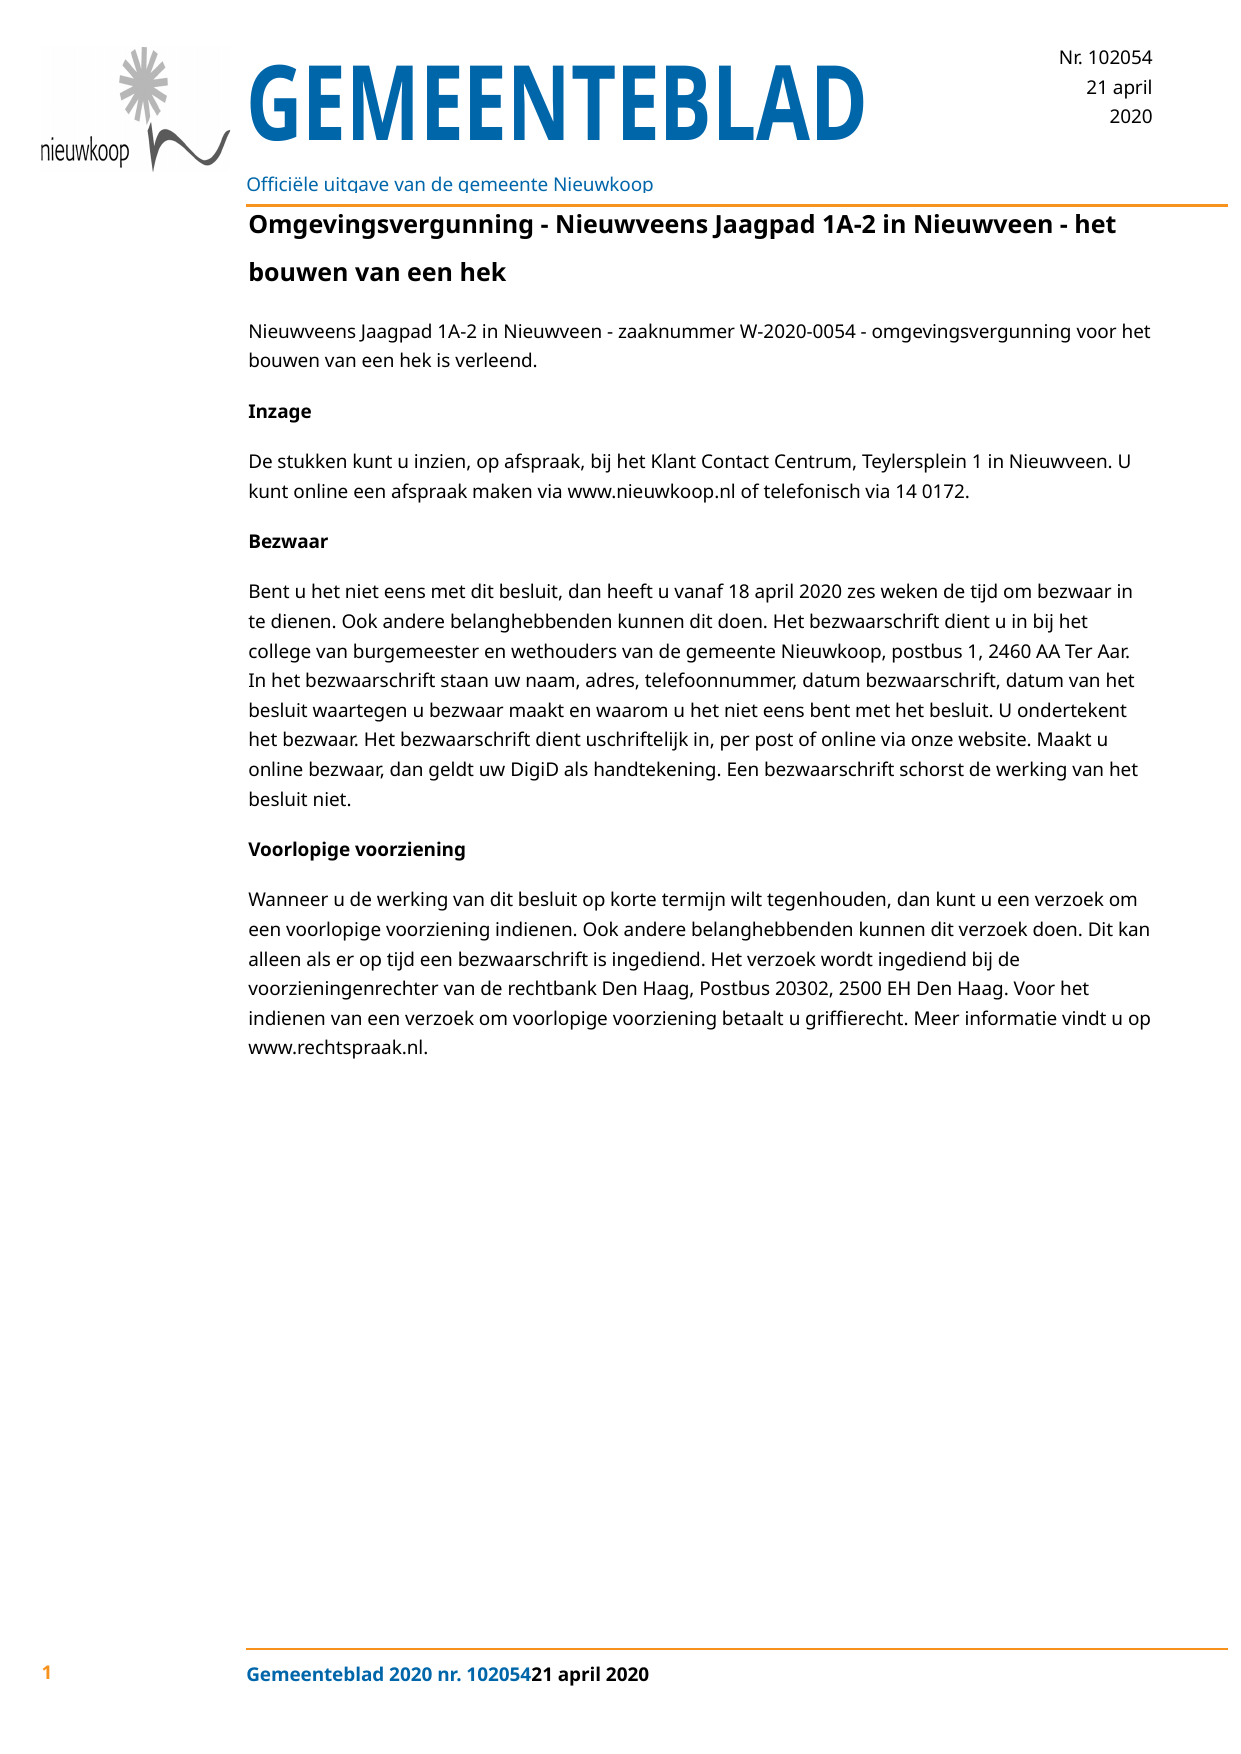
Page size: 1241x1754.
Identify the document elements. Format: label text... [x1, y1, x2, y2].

text Bent u het niet eens met dit besluit, dan heeft u vanaf 18 april 2020 zes weken de tijd om bezwaar in te dienen. Ook andere belanghebbenden kunnen dit doen. Het bezwaarschrift dient u in bij het college van burgemeester en wethouders van de gemeente Nieuwkoop, postbus 1, 2460 AA Ter Aar. In het bezwaarschrift staan uw naam, adres, telefoonnummer, datum bezwaarschrift, datum van het besluit waartegen u bezwaar maakt en waarom u het niet eens bent met het besluit. U ondertekent het bezwaar. Het bezwaarschrift dient uschriftelijk in, per post of online via onze website. Maakt u online bezwaar, dan geldt uw DigiD als handtekening. Een bezwaarschrift schorst de werking van het besluit niet. [248, 579, 1152, 812]
text Voorlopige voorziening [248, 836, 1152, 862]
text Wanneer u de werking van dit besluit op korte termijn wilt tegenhouden, dan kunt u een verzoek om een voorlopige voorziening indienen. Ook andere belanghebbenden kunnen dit verzoek doen. Dit kan alleen als er op tijd een bezwaarschrift is ingediend. Het verzoek wordt ingediend bij de voorzieningenrechter van de rechtbank Den Haag, Postbus 20302, 2500 EH Den Haag. Voor het indienen van een verzoek om voorlopige voorziening betaalt u griffierecht. Meer informatie vindt u op www.rechtspraak.nl. [248, 887, 1152, 1060]
picture [41, 47, 231, 172]
text Omgevingsvergunning - Nieuwveens Jaagpad 1A-2 in Nieuwveen - het bouwen van een hek [248, 207, 1152, 288]
text Bezwaar [248, 528, 1152, 554]
text Inzage [248, 398, 1152, 424]
text De stukken kunt u inzien, op afspraak, bij het Klant Contact Centrum, Teylersplein 1 in Nieuwveen. U kunt online een afspraak maken via www.nieuwkoop.nl of telefonisch via 14 0172. [248, 448, 1152, 504]
text Nieuwveens Jaagpad 1A-2 in Nieuwveen - zaaknummer W-2020-0054 - omgevingsvergunning voor het bouwen van een hek is verleend. [248, 318, 1152, 373]
